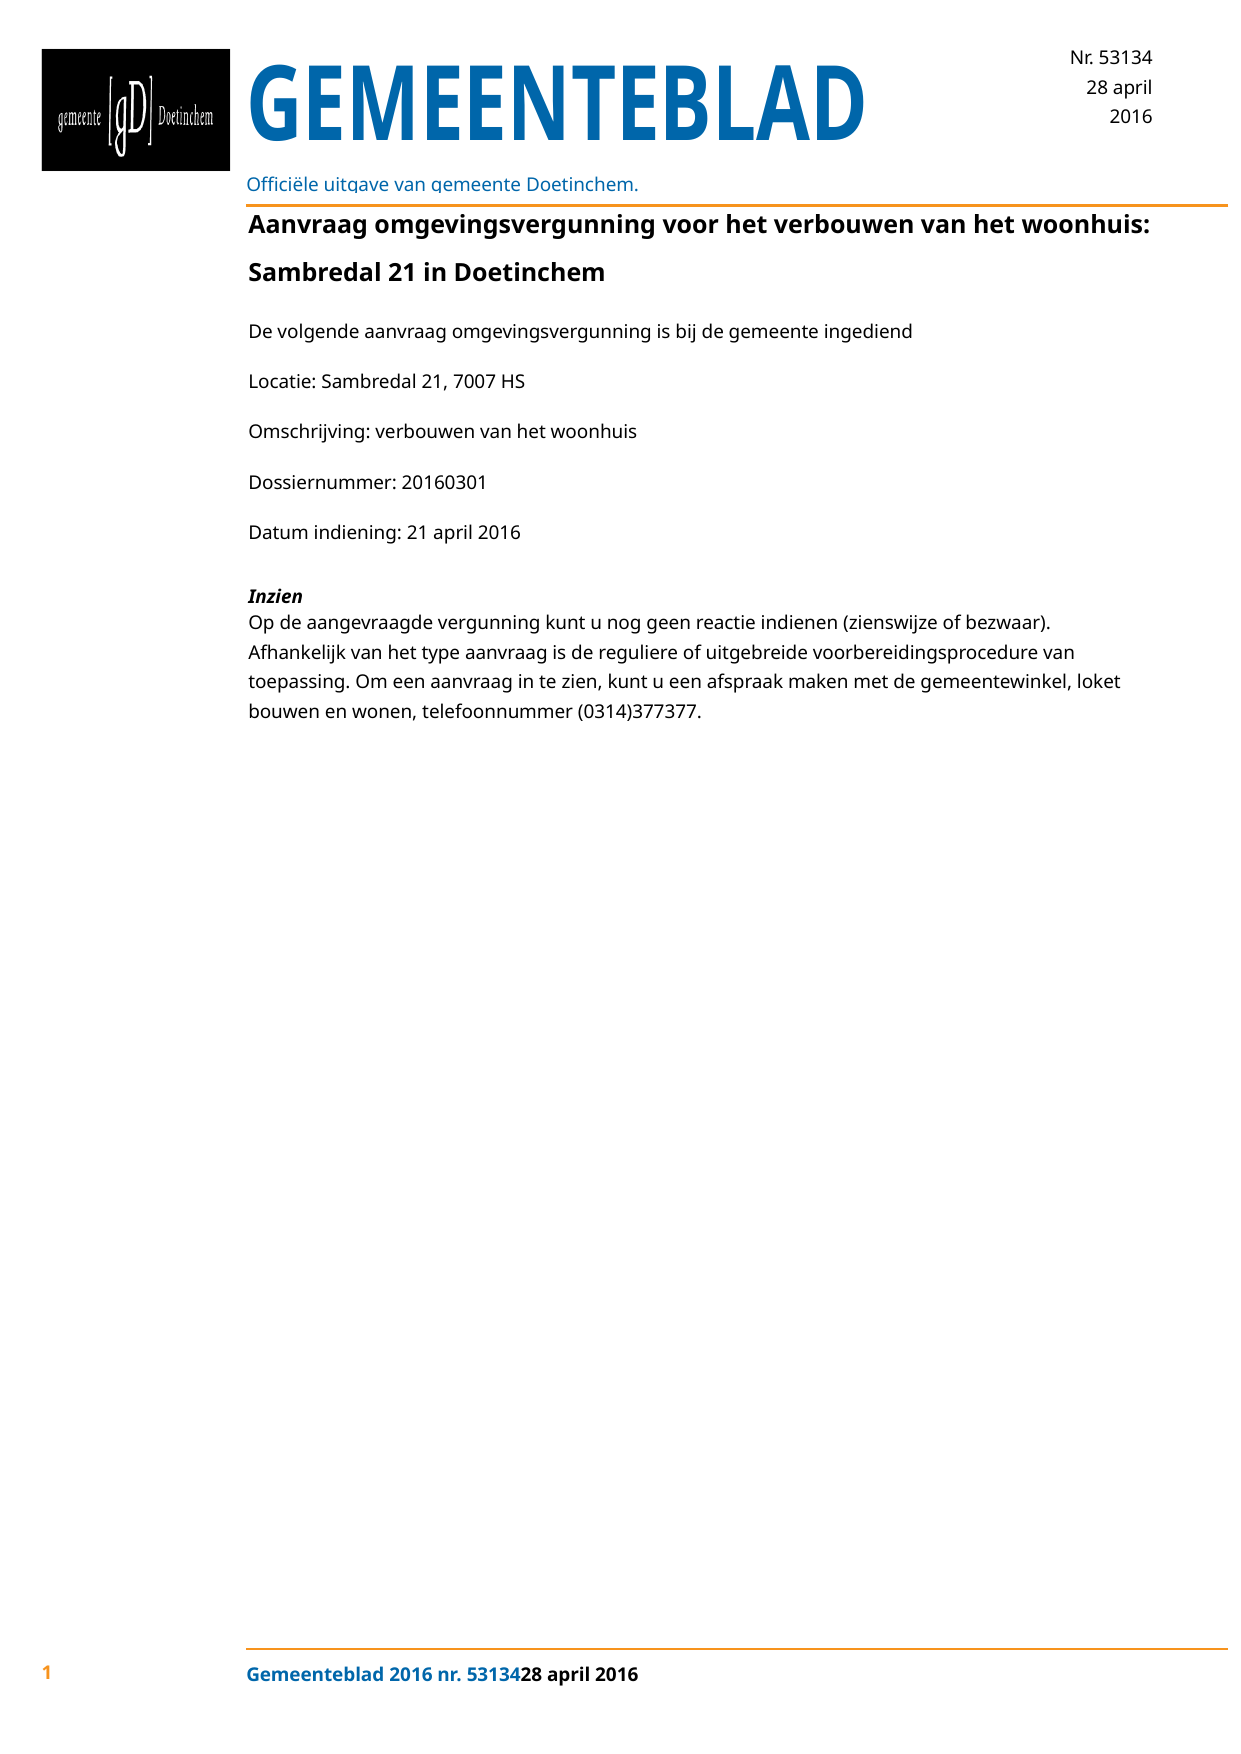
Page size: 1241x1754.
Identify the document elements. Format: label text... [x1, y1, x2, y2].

text Op de aangevraagde vergunning kunt u nog geen reactie indienen (zienswijze of bezwaar). Afhankelijk van het type aanvraag is de reguliere of uitgebreide voorbereidingsprocedure van toepassing. Om een aanvraag in te zien, kunt u een afspraak maken met de gemeentewinkel, loket bouwen en wonen, telefoonnummer (0314)377377. [248, 609, 1152, 724]
text Locatie: Sambredal 21, 7007 HS [248, 368, 1152, 394]
text Omschrijving: verbouwen van het woonhuis [248, 419, 1152, 444]
text Datum indiening: 21 april 2016 [248, 519, 1152, 545]
text Inzien [248, 583, 1152, 609]
text Dossiernummer: 20160301 [248, 469, 1152, 495]
text De volgende aanvraag omgevingsvergunning is bij de gemeente ingediend [248, 318, 1152, 344]
text Aanvraag omgevingsvergunning voor het verbouwen van het woonhuis: Sambredal 21 in Doetinchem [248, 207, 1152, 288]
picture [41, 47, 231, 172]
